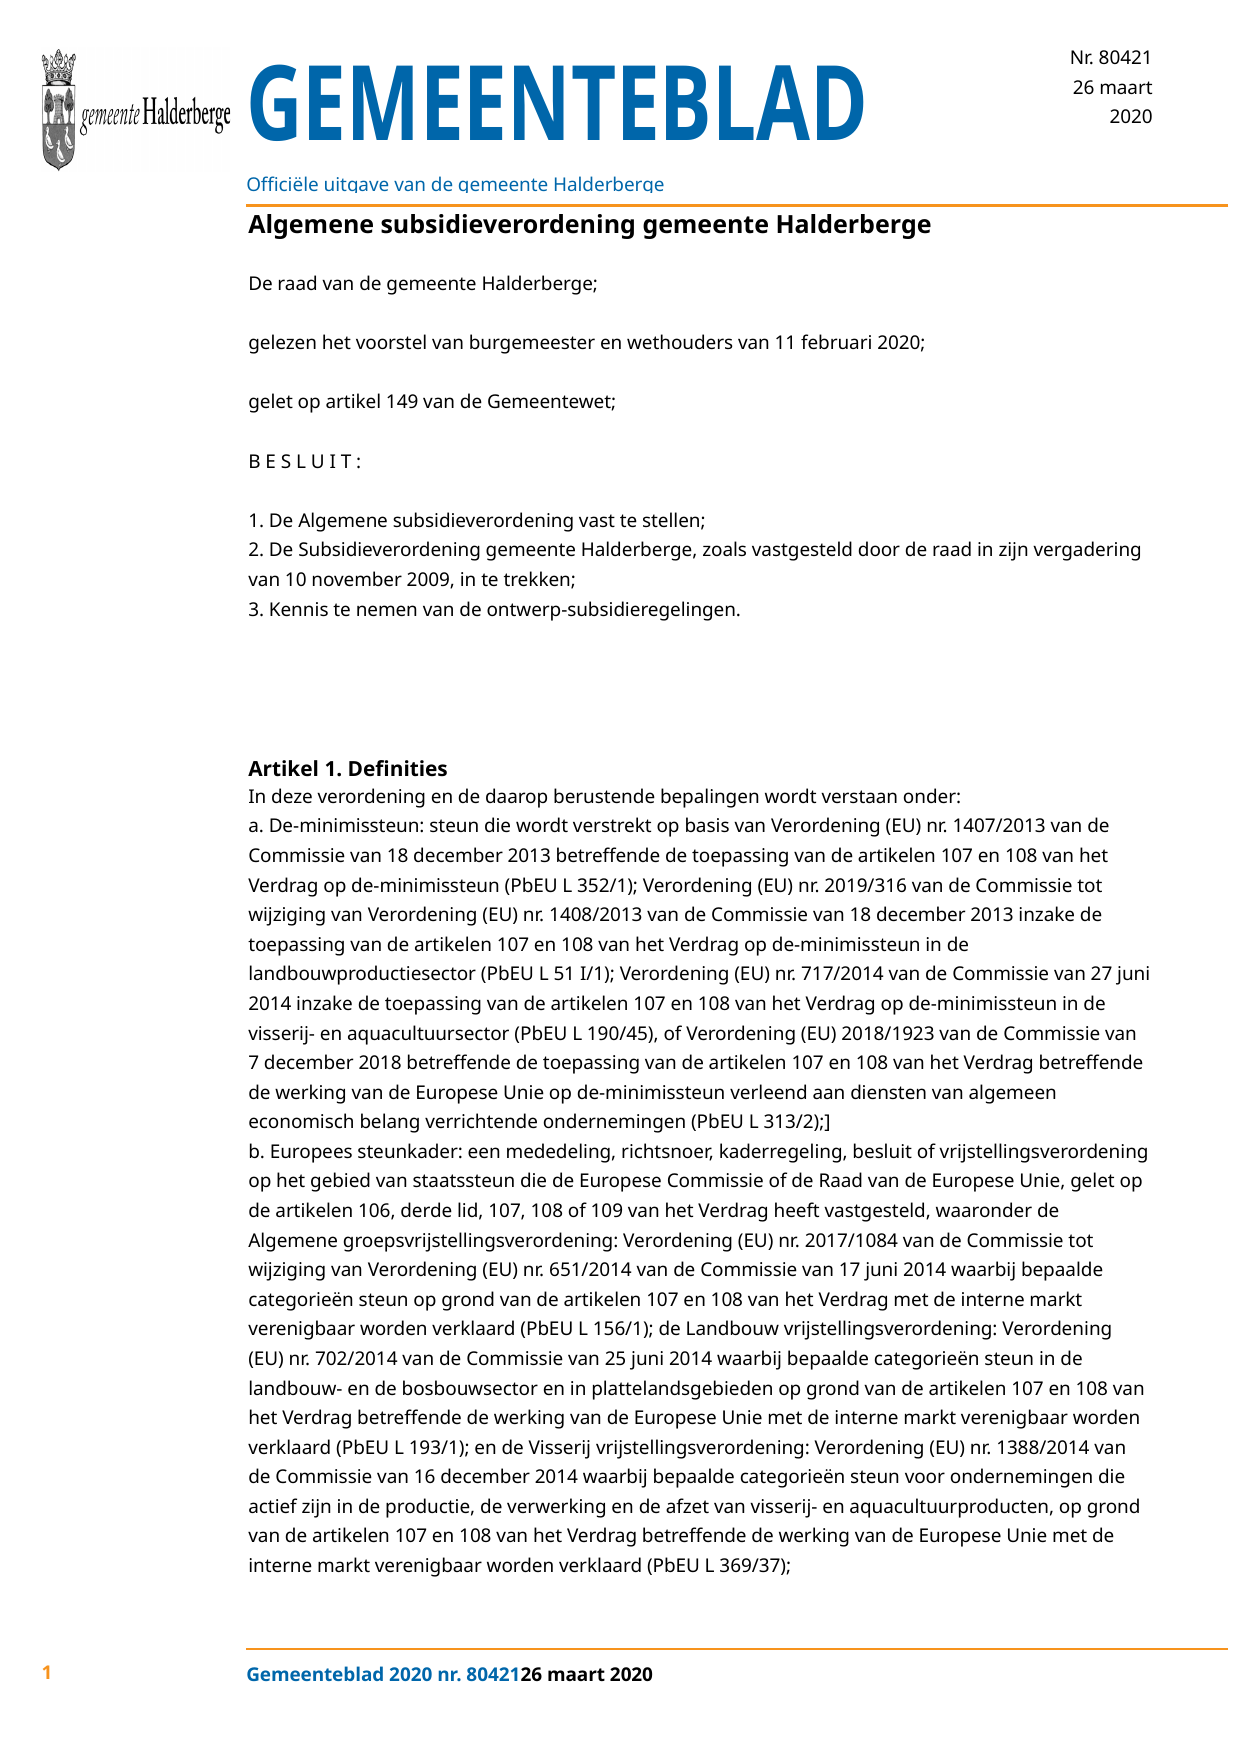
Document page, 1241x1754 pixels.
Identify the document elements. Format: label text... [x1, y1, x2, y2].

text 2. De Subsidieverordening gemeente Halderberge, zoals vastgesteld door de raad in zijn vergadering van 10 november 2009, in te trekken; [248, 537, 1152, 592]
text Artikel 1. Definities [248, 754, 1152, 783]
text gelet op artikel 149 van de Gemeentewet; [248, 389, 1152, 414]
text B E S L U I T : [248, 448, 1152, 473]
text b. Europees steunkader: een mededeling, richtsnoer, kaderregeling, besluit of vrijstellingsverordening op het gebied van staatssteun die de Europese Commissie of de Raad van de Europese Unie, gelet op de artikelen 106, derde lid, 107, 108 of 109 van het Verdrag heeft vastgesteld, waaronder de Algemene groepsvrijstellingsverordening: Verordening (EU) nr. 2017/1084 van de Commissie tot wijziging van Verordening (EU) nr. 651/2014 van de Commissie van 17 juni 2014 waarbij bepaalde categorieën steun op grond van de artikelen 107 en 108 van het Verdrag met de interne markt verenigbaar worden verklaard (PbEU L 156/1); de Landbouw vrijstellingsverordening: Verordening (EU) nr. 702/2014 van de Commissie van 25 juni 2014 waarbij bepaalde categorieën steun in de landbouw- en de bosbouwsector en in plattelandsgebieden op grond van de artikelen 107 en 108 van het Verdrag betreffende de werking van de Europese Unie met de interne markt verenigbaar worden verklaard (PbEU L 193/1); en de Visserij vrijstellingsverordening: Verordening (EU) nr. 1388/2014 van de Commissie van 16 december 2014 waarbij bepaalde categorieën steun voor ondernemingen die actief zijn in de productie, de verwerking en de afzet van visserij- en aquacultuurproducten, op grond van de artikelen 107 en 108 van het Verdrag betreffende de werking van de Europese Unie met de interne markt verenigbaar worden verklaard (PbEU L 369/37); [248, 1138, 1152, 1578]
text 3. Kennis te nemen van de ontwerp-subsidieregelingen. [248, 596, 1152, 621]
text De raad van de gemeente Halderberge; [248, 270, 1152, 296]
text Algemene subsidieverordening gemeente Halderberge [248, 207, 1152, 241]
picture [41, 47, 231, 172]
text In deze verordening en de daarop berustende bepalingen wordt verstaan onder: [248, 783, 1152, 809]
text a. De-minimissteun: steun die wordt verstrekt op basis van Verordening (EU) nr. 1407/2013 van de Commissie van 18 december 2013 betreffende de toepassing van de artikelen 107 en 108 van het Verdrag op de-minimissteun (PbEU L 352/1); Verordening (EU) nr. 2019/316 van de Commissie tot wijziging van Verordening (EU) nr. 1408/2013 van de Commissie van 18 december 2013 inzake de toepassing van de artikelen 107 en 108 van het Verdrag op de-minimissteun in de landbouwproductiesector (PbEU L 51 I/1); Verordening (EU) nr. 717/2014 van de Commissie van 27 juni 2014 inzake de toepassing van de artikelen 107 en 108 van het Verdrag op de-minimissteun in de visserij- en aquacultuursector (PbEU L 190/45), of Verordening (EU) 2018/1923 van de Commissie van 7 december 2018 betreffende de toepassing van de artikelen 107 en 108 van het Verdrag betreffende de werking van de Europese Unie op de-minimissteun verleend aan diensten van algemeen economisch belang verrichtende ondernemingen (PbEU L 313/2);] [248, 813, 1152, 1134]
text 1. De Algemene subsidieverordening vast te stellen; [248, 507, 1152, 533]
text gelezen het voorstel van burgemeester en wethouders van 11 februari 2020; [248, 329, 1152, 355]
